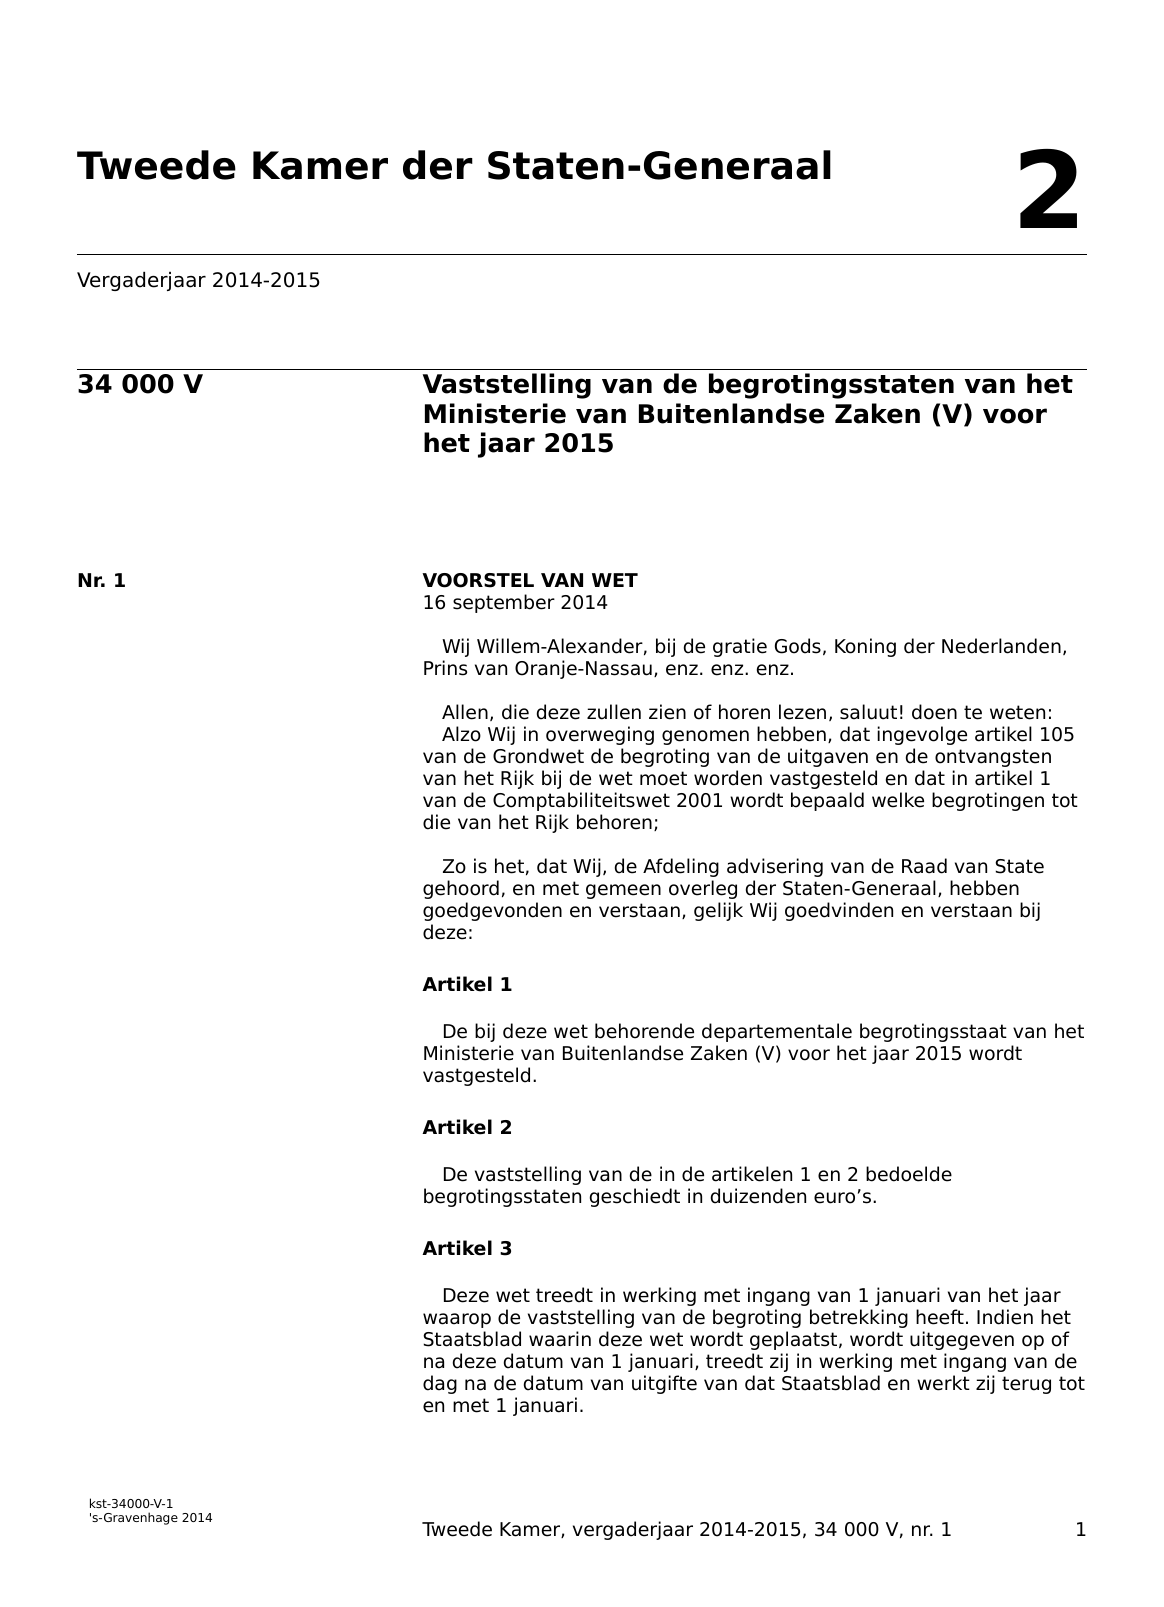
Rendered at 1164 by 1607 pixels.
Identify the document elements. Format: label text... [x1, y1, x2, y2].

text De vaststelling van de in de artikelen 1 en 2 bedoelde begrotingsstaten geschiedt in duizenden euro’s. [422, 1164, 1087, 1208]
text De bij deze wet behorende departementale begrotingsstaat van het Ministerie van Buitenlandse Zaken (V) voor het jaar 2015 wordt vastgesteld. [422, 1021, 1087, 1087]
text 's-Gravenhage 2014 [88, 1511, 323, 1525]
table_header 2 [886, 130, 1087, 254]
text kst-34000-V-1 [88, 1497, 323, 1511]
subtitle Artikel 1 [422, 974, 1087, 996]
subtitle 34 000 V Vaststelling van de begrotingsstaten van het Ministerie van Buitenlandse Zaken (V) voor het jaar 2015 [77, 370, 1087, 459]
subtitle Artikel 2 [422, 1117, 1087, 1139]
table_cell Vergaderjaar 2014-2015 [77, 255, 1087, 369]
text Zo is het, dat Wij, de Afdeling advisering van de Raad van State gehoord, en met gemeen overleg der Staten-Generaal, hebben goedgevonden en verstaan, gelijk Wij goedvinden en verstaan bij deze: [422, 856, 1087, 944]
text Wij Willem-Alexander, bij de gratie Gods, Koning der Nederlanden, Prins van Oranje-Nassau, enz. enz. enz. [422, 636, 1087, 680]
text Allen, die deze zullen zien of horen lezen, saluut! doen te weten: [422, 702, 1087, 724]
text Alzo Wij in overweging genomen hebben, dat ingevolge artikel 105 van de Grondwet de begroting van de uitgaven en de ontvangsten van het Rijk bij de wet moet worden vastgesteld en dat in artikel 1 van de Comptabiliteitswet 2001 wordt bepaald welke begrotingen tot die van het Rijk behoren; [422, 724, 1087, 834]
table_header Tweede Kamer der Staten-Generaal [77, 130, 886, 254]
text 16 september 2014 [422, 592, 1087, 614]
subtitle Artikel 3 [422, 1238, 1087, 1260]
text Deze wet treedt in werking met ingang van 1 januari van het jaar waarop de vaststelling van de begroting betrekking heeft. Indien het Staatsblad waarin deze wet wordt geplaatst, wordt uitgegeven op of na deze datum van 1 januari, treedt zij in werking met ingang van de dag na de datum van uitgifte van dat Staatsblad en werkt zij terug tot en met 1 januari. [422, 1285, 1087, 1417]
subtitle Nr. 1 VOORSTEL VAN WET [77, 570, 1087, 592]
